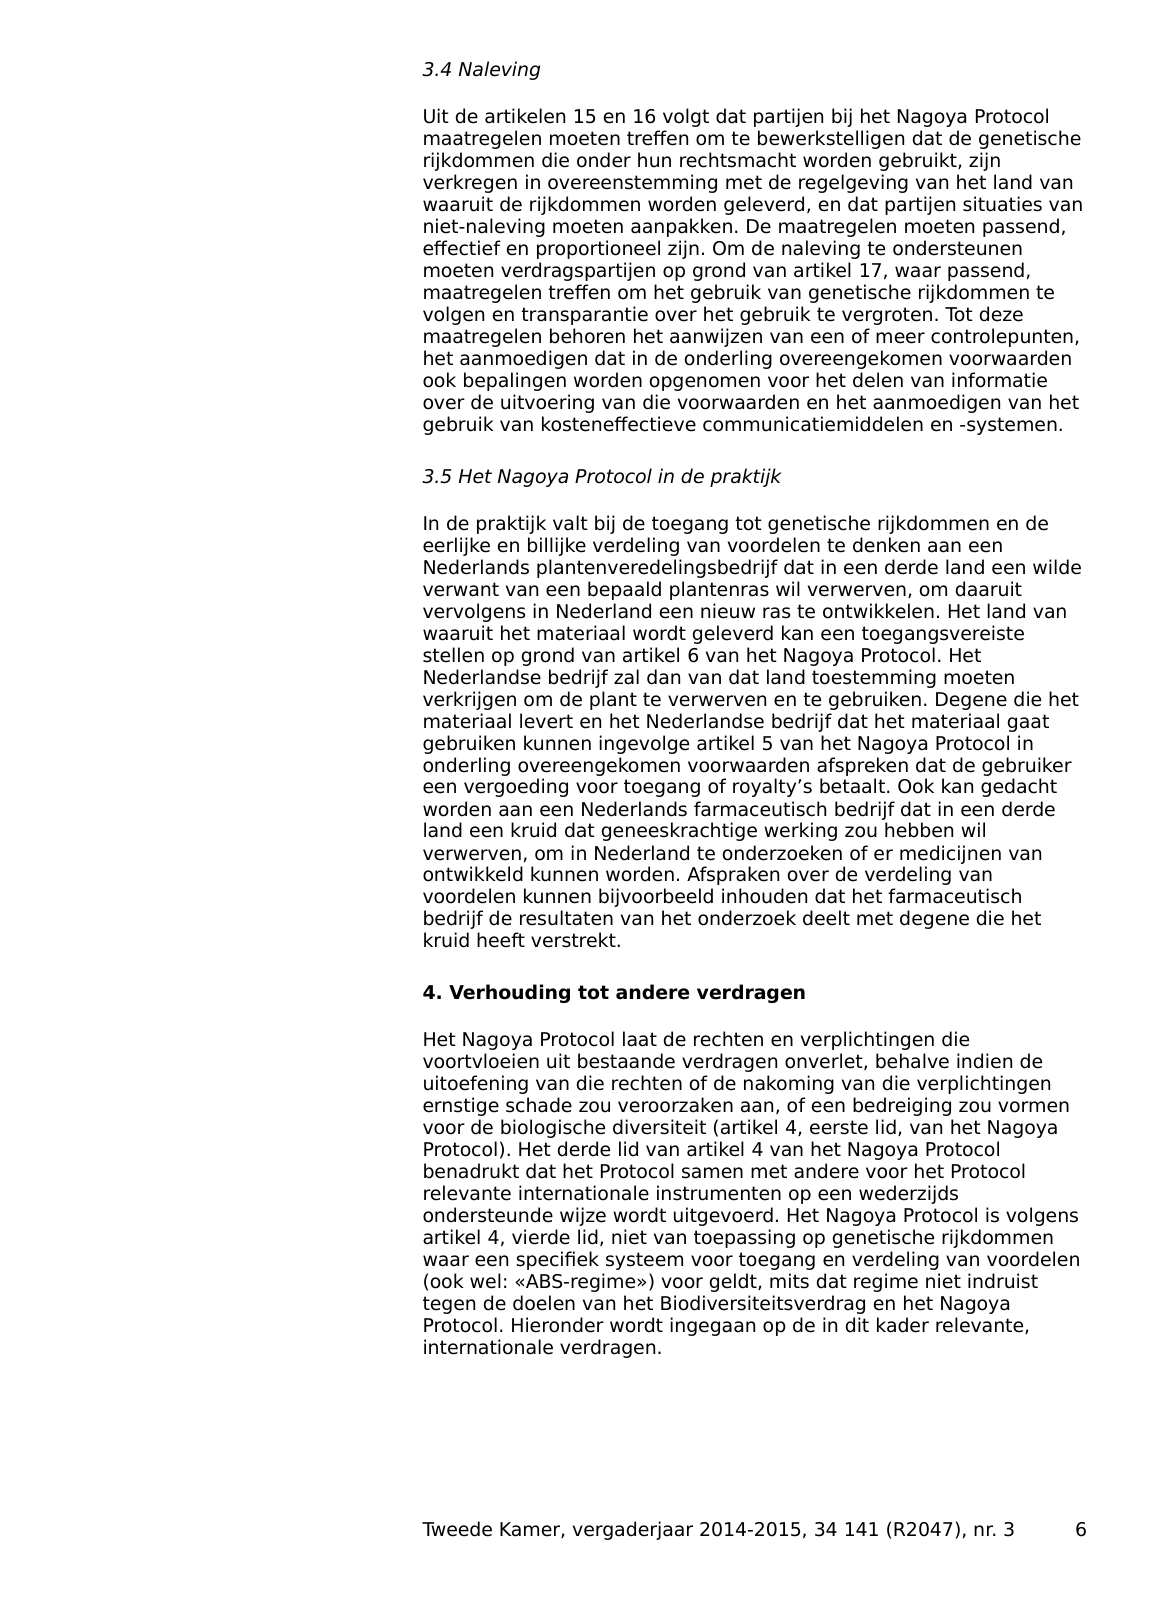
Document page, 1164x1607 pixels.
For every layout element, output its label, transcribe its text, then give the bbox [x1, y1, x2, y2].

subtitle 3.4 Naleving [422, 59, 1087, 81]
subtitle 4. Verhouding tot andere verdragen [422, 982, 1087, 1004]
text Uit de artikelen 15 en 16 volgt dat partijen bij het Nagoya Protocol maatregelen moeten treffen om te bewerkstelligen dat de genetische rijkdommen die onder hun rechtsmacht worden gebruikt, zijn verkregen in overeenstemming met de regelgeving van het land van waaruit de rijkdommen worden geleverd, en dat partijen situaties van niet-naleving moeten aanpakken. De maatregelen moeten passend, effectief en proportioneel zijn. Om de naleving te ondersteunen moeten verdragspartijen op grond van artikel 17, waar passend, maatregelen treffen om het gebruik van genetische rijkdommen te volgen en transparantie over het gebruik te vergroten. Tot deze maatregelen behoren het aanwijzen van een of meer controlepunten, het aanmoedigen dat in de onderling overeengekomen voorwaarden ook bepalingen worden opgenomen voor het delen van informatie over de uitvoering van die voorwaarden en het aanmoedigen van het gebruik van kosteneffectieve communicatiemiddelen en -systemen. [422, 106, 1087, 436]
text Het Nagoya Protocol laat de rechten en verplichtingen die voortvloeien uit bestaande verdragen onverlet, behalve indien de uitoefening van die rechten of de nakoming van die verplichtingen ernstige schade zou veroorzaken aan, of een bedreiging zou vormen voor de biologische diversiteit (artikel 4, eerste lid, van het Nagoya Protocol). Het derde lid van artikel 4 van het Nagoya Protocol benadrukt dat het Protocol samen met andere voor het Protocol relevante internationale instrumenten op een wederzijds ondersteunde wijze wordt uitgevoerd. Het Nagoya Protocol is volgens artikel 4, vierde lid, niet van toepassing op genetische rijkdommen waar een specifiek systeem voor toegang en verdeling van voordelen (ook wel: «ABS-regime») voor geldt, mits dat regime niet indruist tegen de doelen van het Biodiversiteitsverdrag en het Nagoya Protocol. Hieronder wordt ingegaan op de in dit kader relevante, internationale verdragen. [422, 1029, 1087, 1359]
text In de praktijk valt bij de toegang tot genetische rijkdommen en de eerlijke en billijke verdeling van voordelen te denken aan een Nederlands plantenveredelingsbedrijf dat in een derde land een wilde verwant van een bepaald plantenras wil verwerven, om daaruit vervolgens in Nederland een nieuw ras te ontwikkelen. Het land van waaruit het materiaal wordt geleverd kan een toegangsvereiste stellen op grond van artikel 6 van het Nagoya Protocol. Het Nederlandse bedrijf zal dan van dat land toestemming moeten verkrijgen om de plant te verwerven en te gebruiken. Degene die het materiaal levert en het Nederlandse bedrijf dat het materiaal gaat gebruiken kunnen ingevolge artikel 5 van het Nagoya Protocol in onderling overeengekomen voorwaarden afspreken dat de gebruiker een vergoeding voor toegang of royalty’s betaalt. Ook kan gedacht worden aan een Nederlands farmaceutisch bedrijf dat in een derde land een kruid dat geneeskrachtige werking zou hebben wil verwerven, om in Nederland te onderzoeken of er medicijnen van ontwikkeld kunnen worden. Afspraken over de verdeling van voordelen kunnen bijvoorbeeld inhouden dat het farmaceutisch bedrijf de resultaten van het onderzoek deelt met degene die het kruid heeft verstrekt. [422, 513, 1087, 952]
subtitle 3.5 Het Nagoya Protocol in de praktijk [422, 466, 1087, 488]
